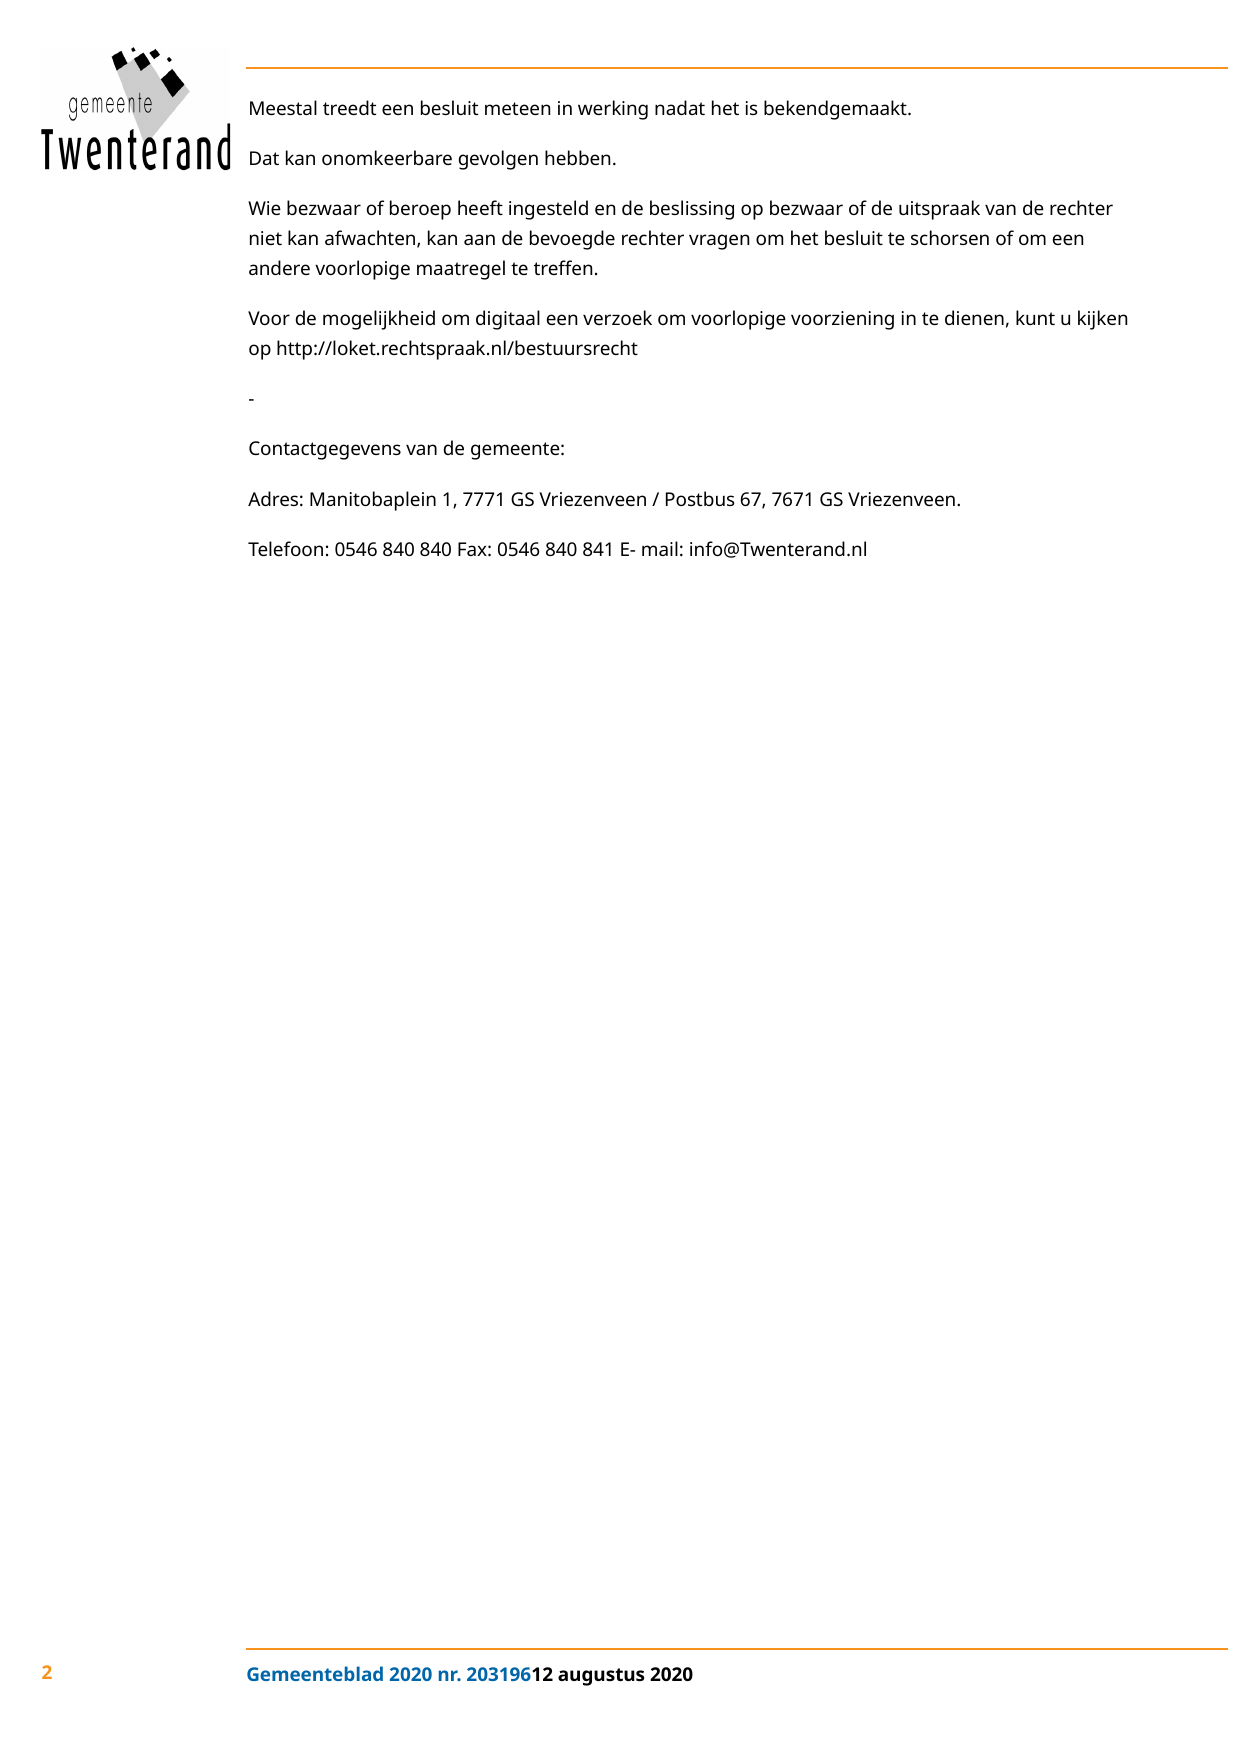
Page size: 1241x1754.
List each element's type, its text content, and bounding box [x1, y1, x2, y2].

text Dat kan onomkeerbare gevolgen hebben. [248, 145, 1152, 171]
text Voor de mogelijkheid om digitaal een verzoek om voorlopige voorziening in te dienen, kunt u kijken op http://loket.rechtspraak.nl/bestuursrecht [248, 305, 1152, 361]
picture [41, 47, 231, 172]
text Telefoon: 0546 840 840 Fax: 0546 840 841 E- mail: info@Twenterand.nl [248, 536, 1152, 562]
text Wie bezwaar of beroep heeft ingesteld en de beslissing op bezwaar of de uitspraak van de rechter niet kan afwachten, kan aan de bevoegde rechter vragen om het besluit te schorsen of om een andere voorlopige maatregel te treffen. [248, 196, 1152, 281]
text Adres: Manitobaplein 1, 7771 GS Vriezenveen / Postbus 67, 7671 GS Vriezenveen. [248, 486, 1152, 512]
text Meestal treedt een besluit meteen in werking nadat het is bekendgemaakt. [248, 95, 1152, 121]
text Contactgegevens van de gemeente: [248, 436, 1152, 461]
text - [248, 385, 1152, 411]
